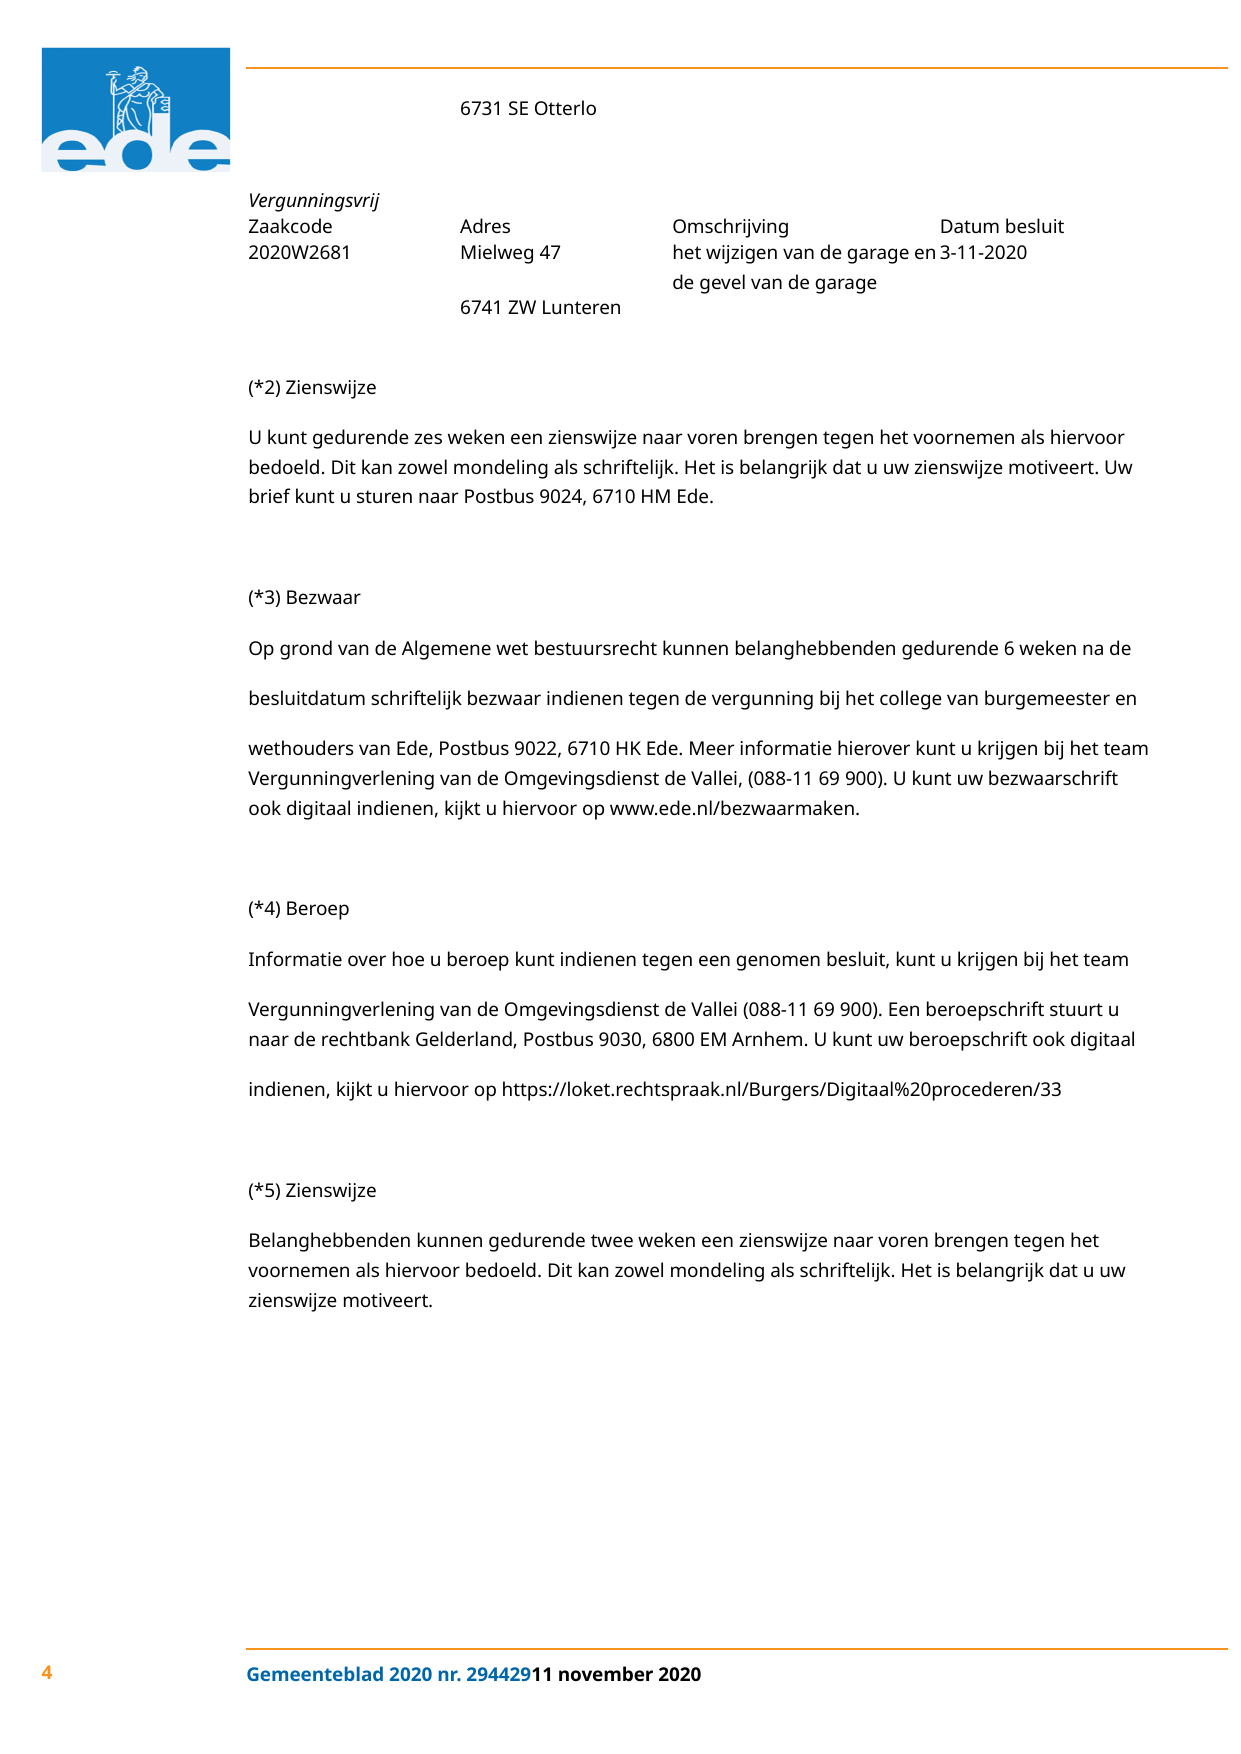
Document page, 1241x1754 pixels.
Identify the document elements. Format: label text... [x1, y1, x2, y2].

text U kunt gedurende zes weken een zienswijze naar voren brengen tegen het voornemen als hiervoor bedoeld. Dit kan zowel mondeling als schriftelijk. Het is belangrijk dat u uw zienswijze motiveert. Uw brief kunt u sturen naar Postbus 9024, 6710 HM Ede. [248, 424, 1152, 509]
text Vergunningverlening van de Omgevingsdienst de Vallei (088-11 69 900). Een beroepschrift stuurt u naar de rechtbank Gelderland, Postbus 9030, 6800 EM Arnhem. U kunt uw beroepschrift ook digitaal [248, 996, 1152, 1052]
text besluitdatum schriftelijk bezwaar indienen tegen de vergunning bij het college van burgemeester en [248, 685, 1152, 711]
table_cell 6731 SE Otterlo [460, 95, 672, 121]
text Informatie over hoe u beroep kunt indienen tegen een genomen besluit, kunt u krijgen bij het team [248, 946, 1152, 972]
table_header Adres [460, 214, 672, 239]
table_cell 3-11-2020 [940, 239, 1152, 294]
text Op grond van de Algemene wet bestuursrecht kunnen belanghebbenden gedurende 6 weken na de [248, 635, 1152, 661]
table_cell 2020W2681 [248, 239, 460, 294]
text indienen, kijkt u hiervoor op https://loket.rechtspraak.nl/Burgers/Digitaal%20procederen/33 [248, 1076, 1152, 1102]
table_cell [940, 295, 1152, 320]
table_cell [672, 295, 939, 320]
table_cell Mielweg 47 [460, 239, 672, 294]
text Vergunningsvrij [248, 188, 1152, 213]
text (*5) Zienswijze [248, 1177, 1152, 1203]
table_cell [672, 95, 939, 121]
text wethouders van Ede, Postbus 9022, 6710 HK Ede. Meer informatie hierover kunt u krijgen bij het team Vergunningverlening van de Omgevingsdienst de Vallei, (088-11 69 900). U kunt uw bezwaarschrift ook digitaal indienen, kijkt u hiervoor op www.ede.nl/bezwaarmaken. [248, 736, 1152, 821]
text (*3) Bezwaar [248, 584, 1152, 610]
table_cell [248, 95, 460, 121]
table_cell 6741 ZW Lunteren [460, 295, 672, 320]
text Belanghebbenden kunnen gedurende twee weken een zienswijze naar voren brengen tegen het voornemen als hiervoor bedoeld. Dit kan zowel mondeling als schriftelijk. Het is belangrijk dat u uw zienswijze motiveert. [248, 1228, 1152, 1313]
text (*4) Beroep [248, 896, 1152, 921]
table_header Datum besluit [940, 214, 1152, 239]
table_cell [248, 295, 460, 320]
table_cell [940, 95, 1152, 121]
text (*2) Zienswijze [248, 374, 1152, 400]
table_header Omschrijving [672, 214, 939, 239]
picture [41, 47, 231, 172]
table_header Zaakcode [248, 214, 460, 239]
table_cell het wijzigen van de garage en de gevel van de garage [672, 239, 939, 294]
